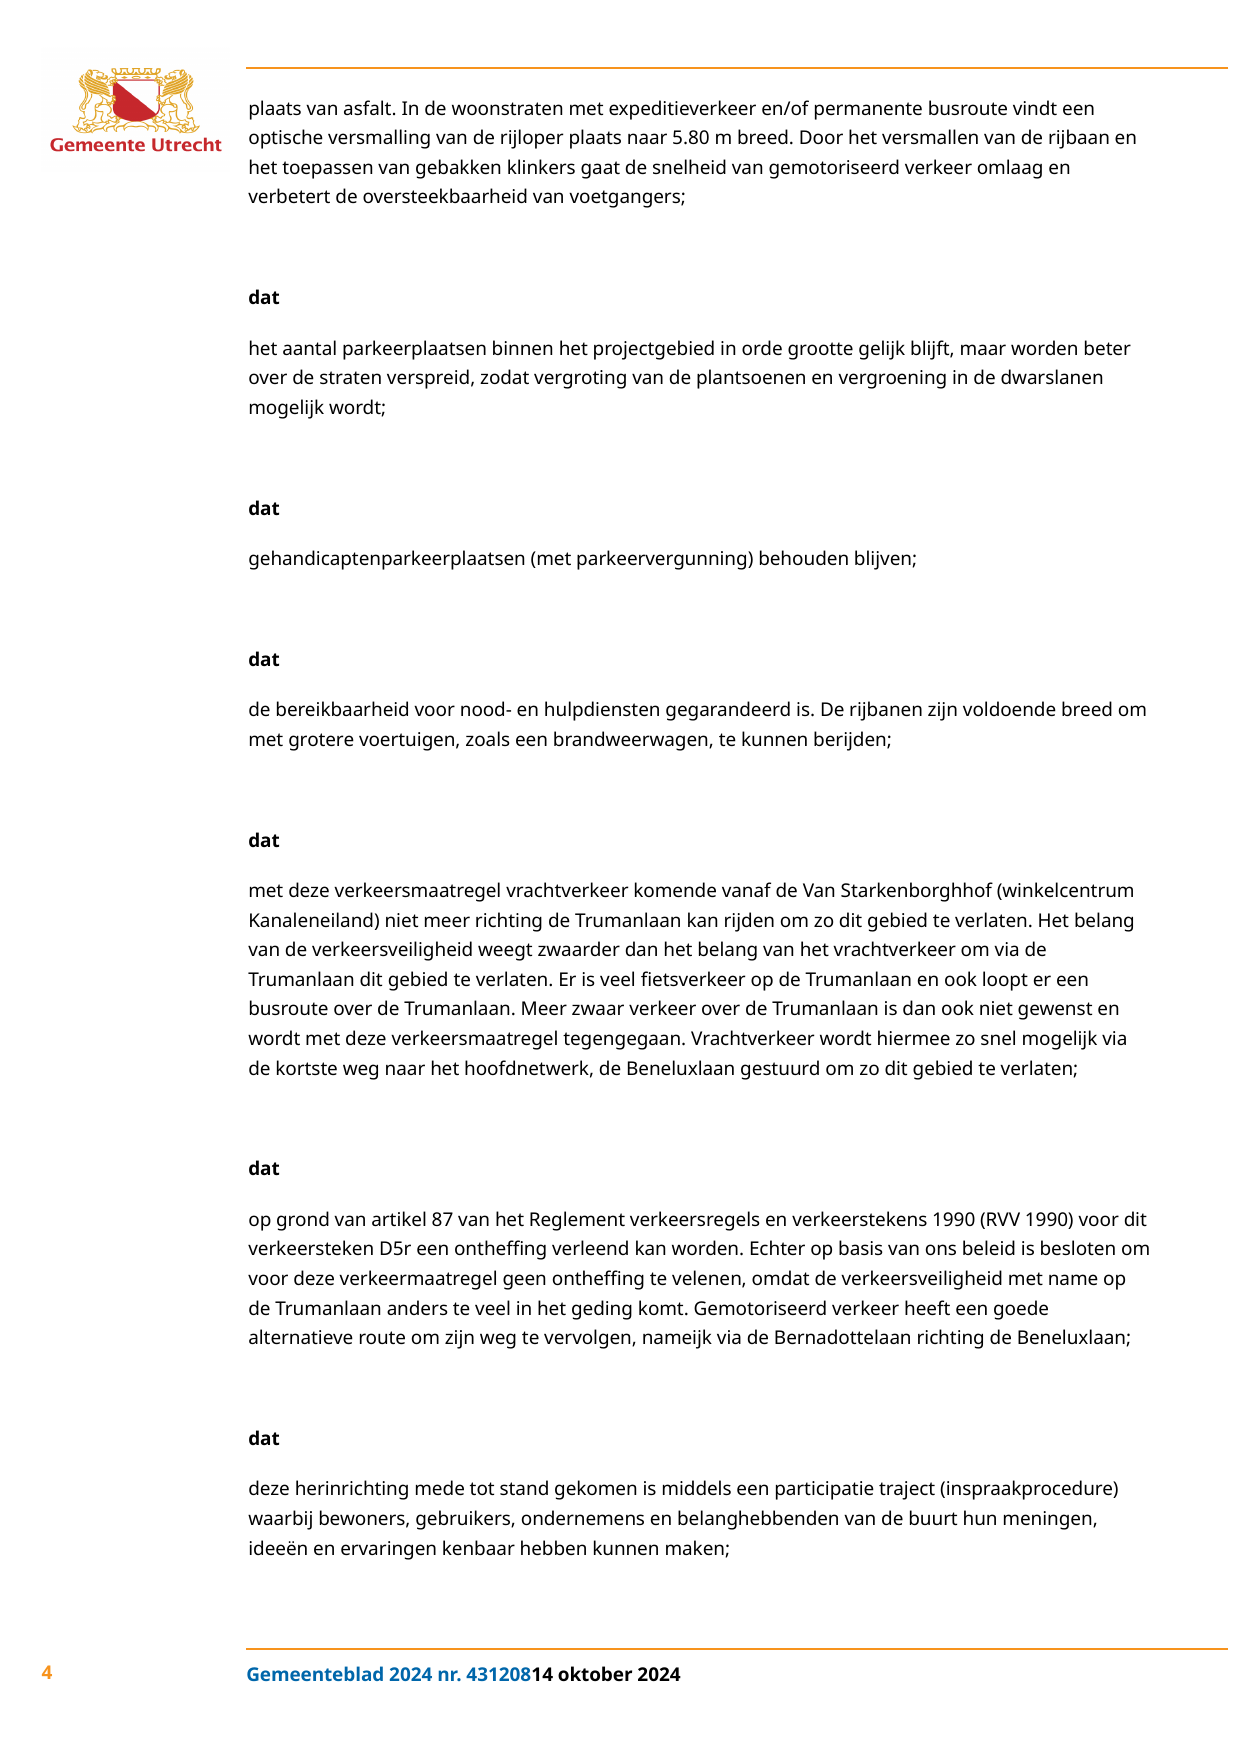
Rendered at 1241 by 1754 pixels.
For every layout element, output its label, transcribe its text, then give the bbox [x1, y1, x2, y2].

text dat [248, 646, 1152, 672]
text deze herinrichting mede tot stand gekomen is middels een participatie traject (inspraakprocedure) waarbij bewoners, gebruikers, ondernemens en belanghebbenden van de buurt hun meningen, ideeën en ervaringen kenbaar hebben kunnen maken; [248, 1476, 1152, 1561]
text de bereikbaarheid voor nood- en hulpdiensten gegarandeerd is. De rijbanen zijn voldoende breed om met grotere voertuigen, zoals een brandweerwagen, te kunnen berijden; [248, 696, 1152, 752]
text gehandicaptenparkeerplaatsen (met parkeervergunning) behouden blijven; [248, 545, 1152, 571]
text plaats van asfalt. In de woonstraten met expeditieverkeer en/of permanente busroute vindt een optische versmalling van de rijloper plaats naar 5.80 m breed. Door het versmallen van de rijbaan en het toepassen van gebakken klinkers gaat de snelheid van gemotoriseerd verkeer omlaag en verbetert de oversteekbaarheid van voetgangers; [248, 95, 1152, 209]
text dat [248, 827, 1152, 853]
picture [41, 47, 231, 172]
text het aantal parkeerplaatsen binnen het projectgebied in orde grootte gelijk blijft, maar worden beter over de straten verspreid, zodat vergroting van de plantsoenen en vergroening in de dwarslanen mogelijk wordt; [248, 335, 1152, 420]
text dat [248, 1425, 1152, 1451]
text dat [248, 1156, 1152, 1181]
text dat [248, 495, 1152, 521]
text met deze verkeersmaatregel vrachtverkeer komende vanaf de Van Starkenborghhof (winkelcentrum Kanaleneiland) niet meer richting de Trumanlaan kan rijden om zo dit gebied te verlaten. Het belang van de verkeersveiligheid weegt zwaarder dan het belang van het vrachtverkeer om via de Trumanlaan dit gebied te verlaten. Er is veel fietsverkeer op de Trumanlaan en ook loopt er een busroute over de Trumanlaan. Meer zwaar verkeer over de Trumanlaan is dan ook niet gewenst en wordt met deze verkeersmaatregel tegengegaan. Vrachtverkeer wordt hiermee zo snel mogelijk via de kortste weg naar het hoofdnetwerk, de Beneluxlaan gestuurd om zo dit gebied te verlaten; [248, 877, 1152, 1081]
text dat [248, 284, 1152, 310]
text op grond van artikel 87 van het Reglement verkeersregels en verkeerstekens 1990 (RVV 1990) voor dit verkeersteken D5r een ontheffing verleend kan worden. Echter op basis van ons beleid is besloten om voor deze verkeermaatregel geen ontheffing te velenen, omdat de verkeersveiligheid met name op de Trumanlaan anders te veel in het geding komt. Gemotoriseerd verkeer heeft een goede alternatieve route om zijn weg te vervolgen, nameijk via de Bernadottelaan richting de Beneluxlaan; [248, 1206, 1152, 1350]
